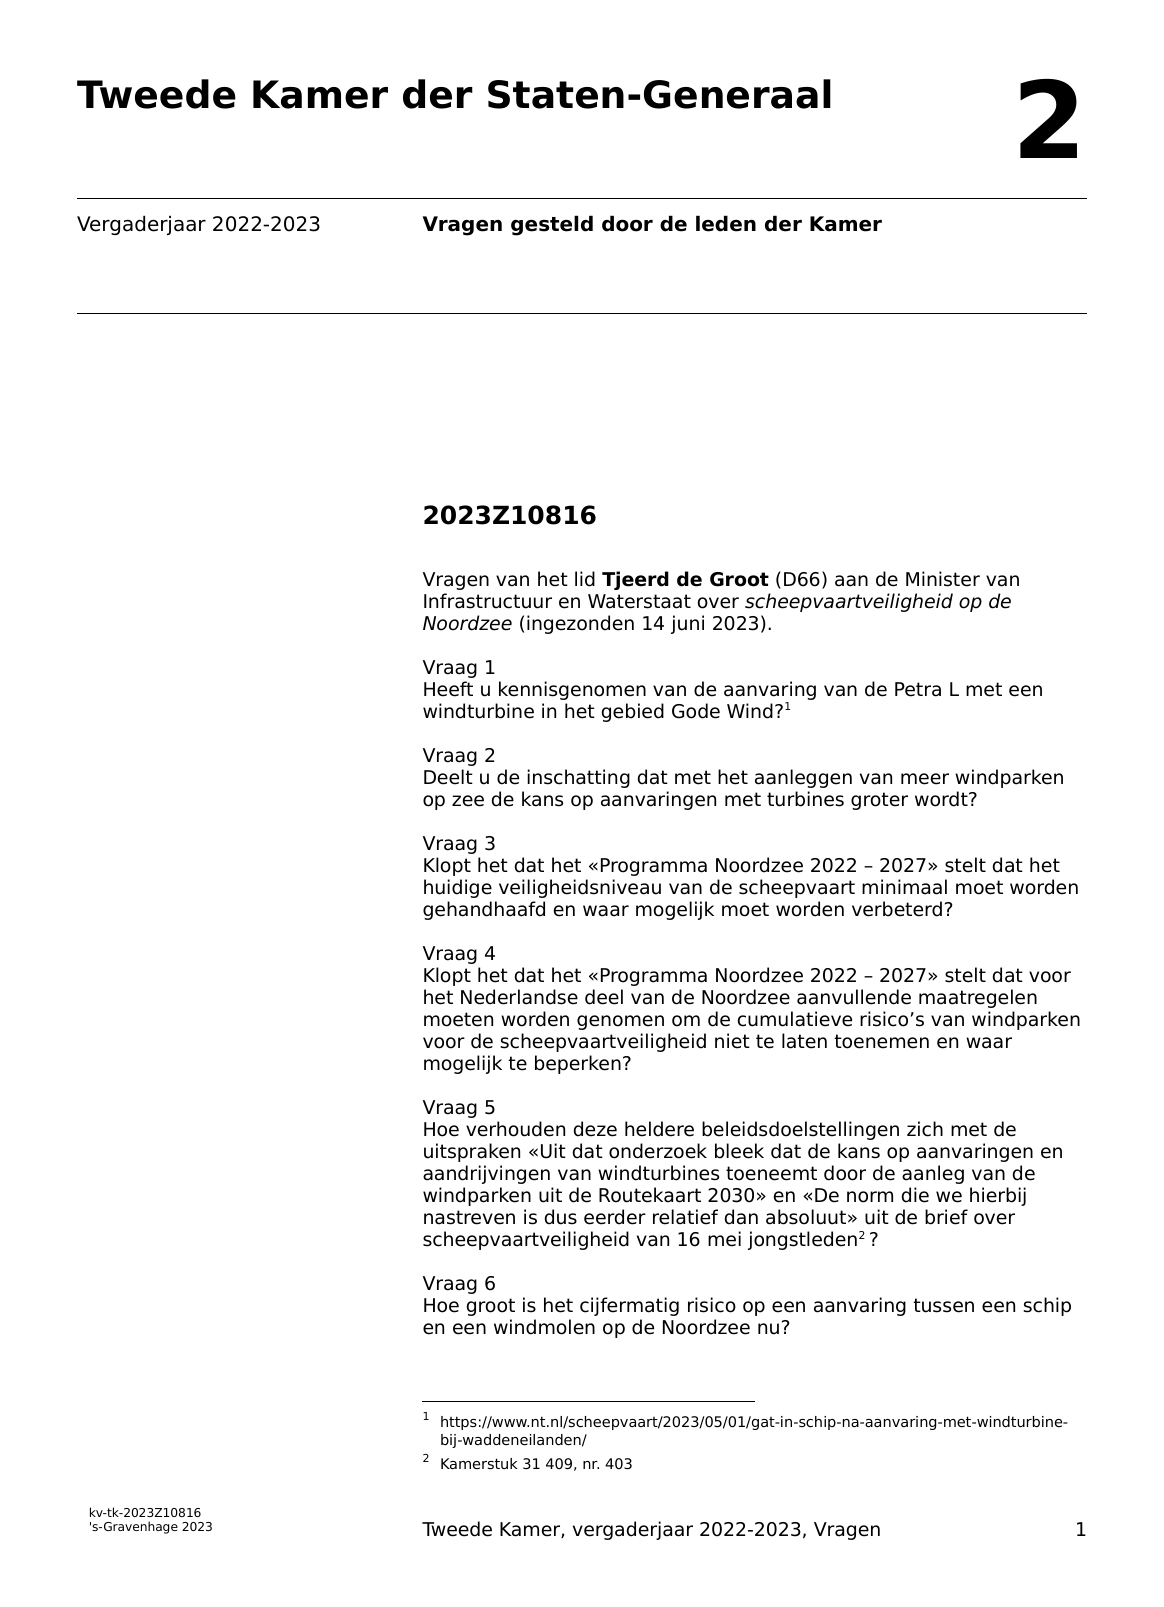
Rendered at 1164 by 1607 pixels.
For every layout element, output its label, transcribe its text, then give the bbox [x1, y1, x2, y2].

text Kamerstuk 31 409, nr. 403 [422, 1452, 1087, 1474]
text Klopt het dat het «Programma Noordzee 2022 – 2027» stelt dat voor het Nederlandse deel van de Noordzee aanvullende maatregelen moeten worden genomen om de cumulatieve risico’s van windparken voor de scheepvaartveiligheid niet te laten toenemen en waar mogelijk te beperken? [422, 965, 1087, 1075]
text Vraag 1 [422, 657, 1087, 679]
text Vraag 4 [422, 943, 1087, 965]
text 2023Z10816 [422, 501, 1087, 531]
text Hoe groot is het cijfermatig risico op een aanvaring tussen een schip en een windmolen op de Noordzee nu? [422, 1295, 1087, 1339]
text Heeft u kennisgenomen van de aanvaring van de Petra L met een windturbine in het gebied Gode Wind? [422, 679, 1087, 723]
text Hoe verhouden deze heldere beleidsdoelstellingen zich met de uitspraken «Uit dat onderzoek bleek dat de kans op aanvaringen en aandrijvingen van windturbines toeneemt door de aanleg van de windparken uit de Routekaart 2030» en «De norm die we hierbij nastreven is dus eerder relatief dan absoluut» uit de brief over scheepvaartveiligheid van 16 mei jongstleden? [422, 1119, 1087, 1251]
table_cell Vergaderjaar 2022-2023 [77, 199, 422, 313]
text Vraag 5 [422, 1097, 1087, 1119]
text kv-tk-2023Z10816 [88, 1506, 323, 1520]
table_header Tweede Kamer der Staten-Generaal [77, 59, 886, 198]
text https://www.nt.nl/scheepvaart/2023/05/01/gat-in-schip-na-aanvaring-met-windturbine-bij-waddeneilanden/ [422, 1410, 1087, 1449]
table_header 2 [886, 59, 1087, 198]
text Vraag 3 [422, 833, 1087, 855]
text Klopt het dat het «Programma Noordzee 2022 – 2027» stelt dat het huidige veiligheidsniveau van de scheepvaart minimaal moet worden gehandhaafd en waar mogelijk moet worden verbeterd? [422, 855, 1087, 921]
text Vragen van het lid Tjeerd de Groot (D66) aan de Minister van Infrastructuur en Waterstaat over scheepvaartveiligheid op de Noordzee (ingezonden 14 juni 2023). [422, 569, 1087, 635]
text Deelt u de inschatting dat met het aanleggen van meer windparken op zee de kans op aanvaringen met turbines groter wordt? [422, 767, 1087, 811]
text Vraag 6 [422, 1273, 1087, 1295]
text Vraag 2 [422, 745, 1087, 767]
table_cell Vragen gesteld door de leden der Kamer [422, 199, 1087, 313]
text 's-Gravenhage 2023 [88, 1520, 323, 1534]
